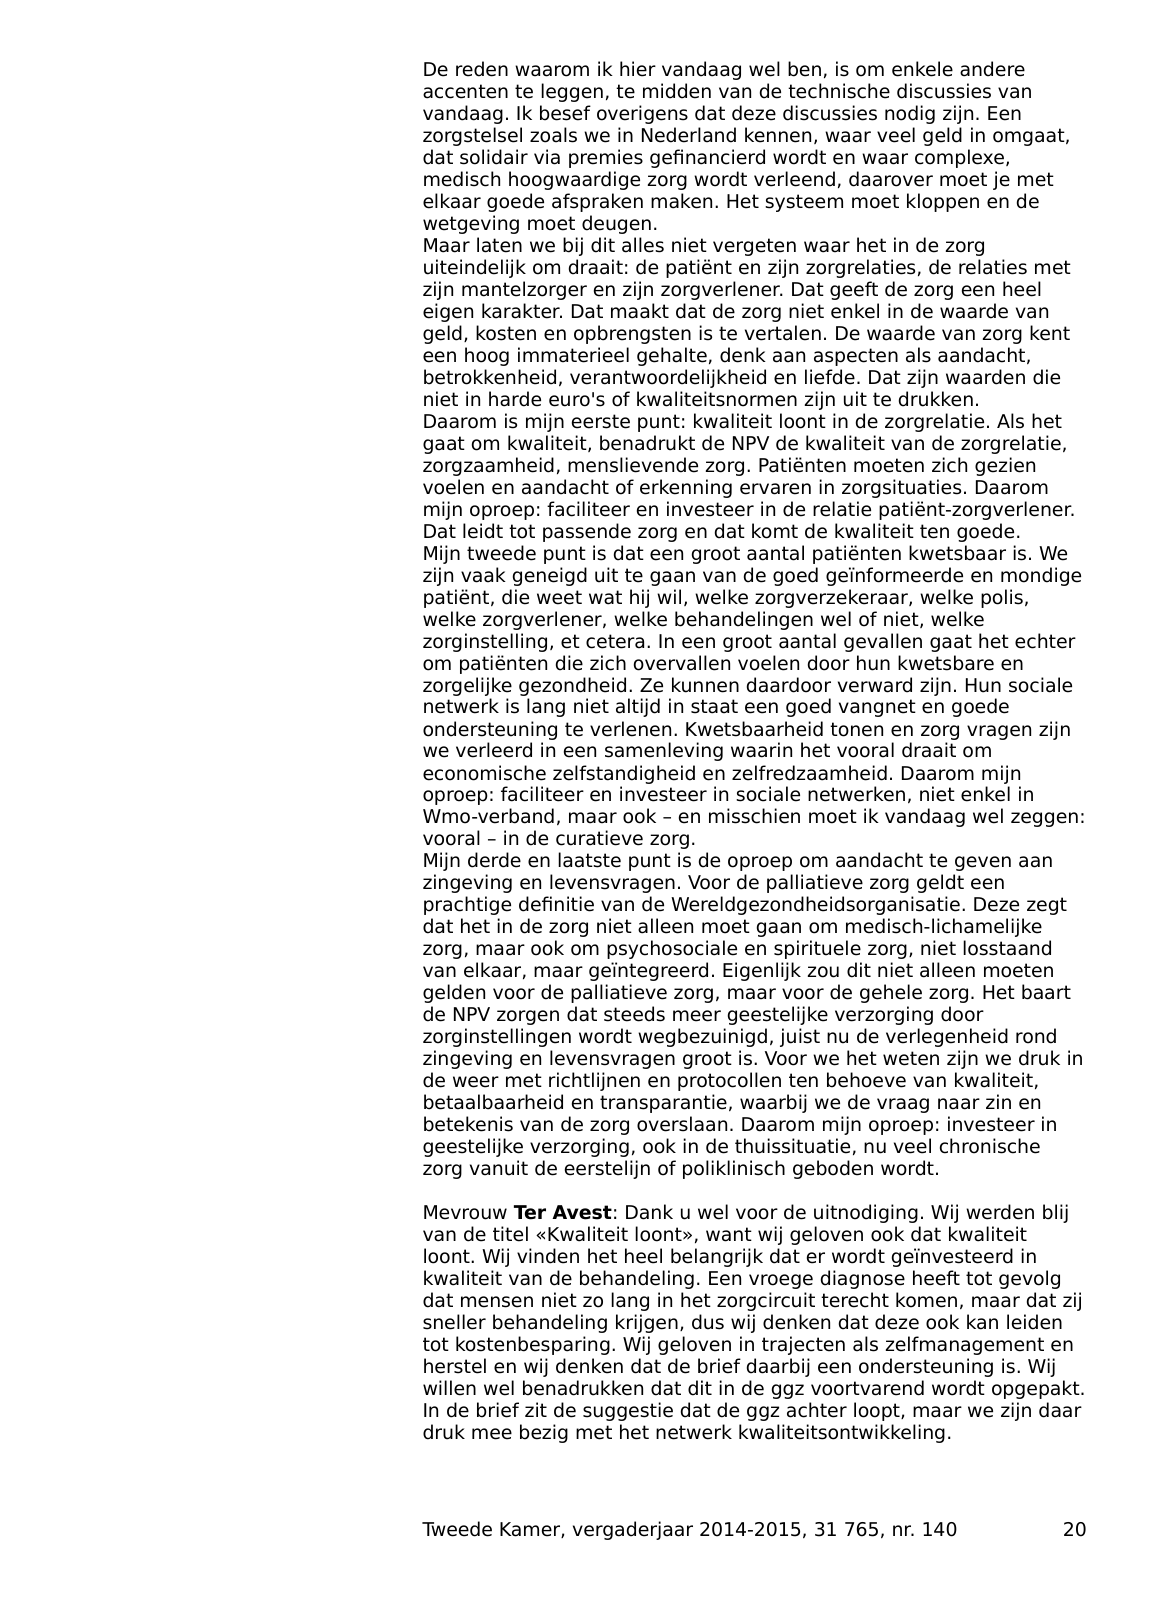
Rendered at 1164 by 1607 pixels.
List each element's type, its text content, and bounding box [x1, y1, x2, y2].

text Daarom is mijn eerste punt: kwaliteit loont in de zorgrelatie. Als het gaat om kwaliteit, benadrukt de NPV de kwaliteit van de zorgrelatie, zorgzaamheid, menslievende zorg. Patiënten moeten zich gezien voelen en aandacht of erkenning ervaren in zorgsituaties. Daarom mijn oproep: faciliteer en investeer in de relatie patiënt-zorgverlener. Dat leidt tot passende zorg en dat komt de kwaliteit ten goede. [422, 411, 1087, 543]
text Maar laten we bij dit alles niet vergeten waar het in de zorg uiteindelijk om draait: de patiënt en zijn zorgrelaties, de relaties met zijn mantelzorger en zijn zorgverlener. Dat geeft de zorg een heel eigen karakter. Dat maakt dat de zorg niet enkel in de waarde van geld, kosten en opbrengsten is te vertalen. De waarde van zorg kent een hoog immaterieel gehalte, denk aan aspecten als aandacht, betrokkenheid, verantwoordelijkheid en liefde. Dat zijn waarden die niet in harde euro's of kwaliteitsnormen zijn uit te drukken. [422, 235, 1087, 411]
text Mevrouw Ter Avest: Dank u wel voor de uitnodiging. Wij werden blij van de titel «Kwaliteit loont», want wij geloven ook dat kwaliteit loont. Wij vinden het heel belangrijk dat er wordt geïnvesteerd in kwaliteit van de behandeling. Een vroege diagnose heeft tot gevolg dat mensen niet zo lang in het zorgcircuit terecht komen, maar dat zij sneller behandeling krijgen, dus wij denken dat deze ook kan leiden tot kostenbesparing. Wij geloven in trajecten als zelfmanagement en herstel en wij denken dat de brief daarbij een ondersteuning is. Wij willen wel benadrukken dat dit in de ggz voortvarend wordt opgepakt. In de brief zit de suggestie dat de ggz achter loopt, maar we zijn daar druk mee bezig met het netwerk kwaliteitsontwikkeling. [422, 1202, 1087, 1444]
text Mijn derde en laatste punt is de oproep om aandacht te geven aan zingeving en levensvragen. Voor de palliatieve zorg geldt een prachtige definitie van de Wereldgezondheidsorganisatie. Deze zegt dat het in de zorg niet alleen moet gaan om medisch-lichamelijke zorg, maar ook om psychosociale en spirituele zorg, niet losstaand van elkaar, maar geïntegreerd. Eigenlijk zou dit niet alleen moeten gelden voor de palliatieve zorg, maar voor de gehele zorg. Het baart de NPV zorgen dat steeds meer geestelijke verzorging door zorginstellingen wordt wegbezuinigd, juist nu de verlegenheid rond zingeving en levensvragen groot is. Voor we het weten zijn we druk in de weer met richtlijnen en protocollen ten behoeve van kwaliteit, betaalbaarheid en transparantie, waarbij we de vraag naar zin en betekenis van de zorg overslaan. Daarom mijn oproep: investeer in geestelijke verzorging, ook in de thuissituatie, nu veel chronische zorg vanuit de eerstelijn of poliklinisch geboden wordt. [422, 850, 1087, 1180]
text De reden waarom ik hier vandaag wel ben, is om enkele andere accenten te leggen, te midden van de technische discussies van vandaag. Ik besef overigens dat deze discussies nodig zijn. Een zorgstelsel zoals we in Nederland kennen, waar veel geld in omgaat, dat solidair via premies gefinancierd wordt en waar complexe, medisch hoogwaardige zorg wordt verleend, daarover moet je met elkaar goede afspraken maken. Het systeem moet kloppen en de wetgeving moet deugen. [422, 59, 1087, 235]
text Mijn tweede punt is dat een groot aantal patiënten kwetsbaar is. We zijn vaak geneigd uit te gaan van de goed geïnformeerde en mondige patiënt, die weet wat hij wil, welke zorgverzekeraar, welke polis, welke zorgverlener, welke behandelingen wel of niet, welke zorginstelling, et cetera. In een groot aantal gevallen gaat het echter om patiënten die zich overvallen voelen door hun kwetsbare en zorgelijke gezondheid. Ze kunnen daardoor verward zijn. Hun sociale netwerk is lang niet altijd in staat een goed vangnet en goede ondersteuning te verlenen. Kwetsbaarheid tonen en zorg vragen zijn we verleerd in een samenleving waarin het vooral draait om economische zelfstandigheid en zelfredzaamheid. Daarom mijn oproep: faciliteer en investeer in sociale netwerken, niet enkel in Wmo-verband, maar ook – en misschien moet ik vandaag wel zeggen: vooral – in de curatieve zorg. [422, 543, 1087, 850]
